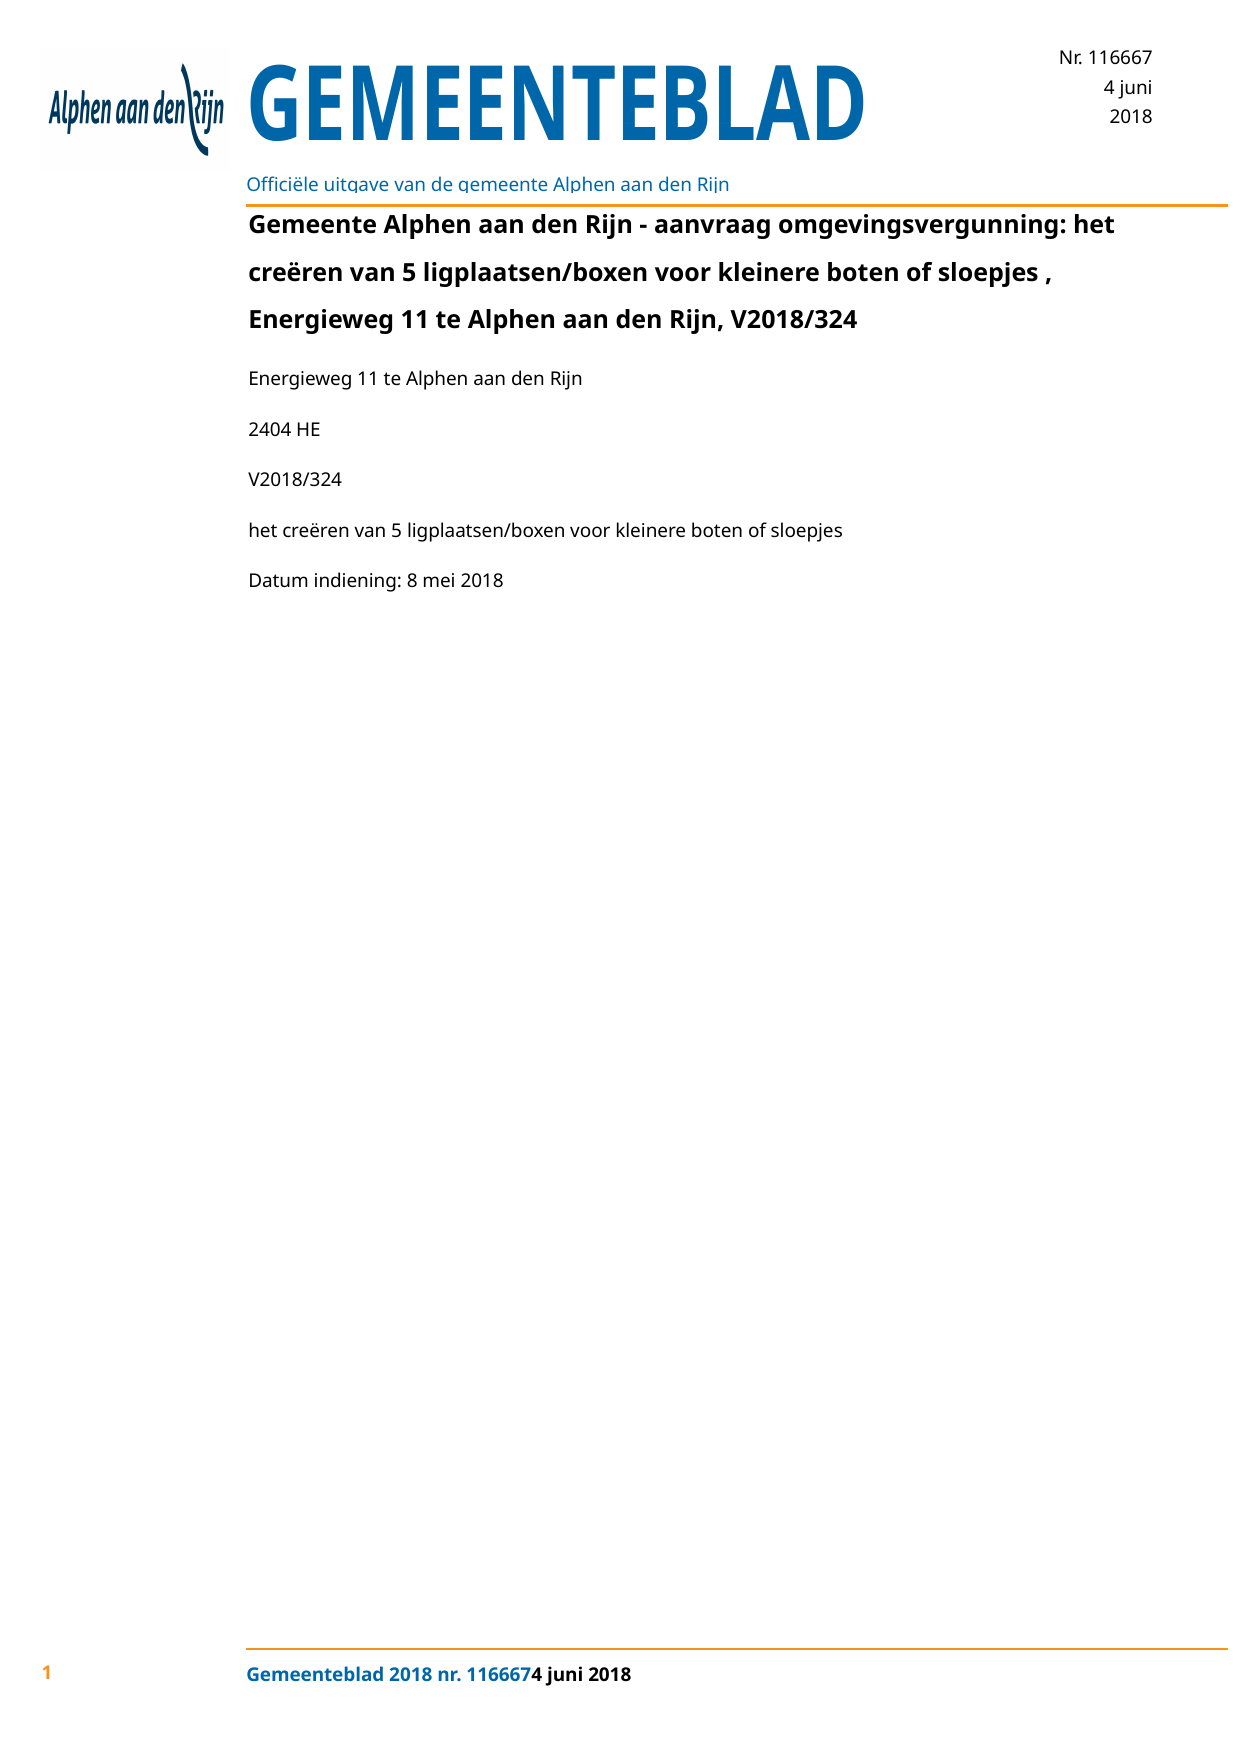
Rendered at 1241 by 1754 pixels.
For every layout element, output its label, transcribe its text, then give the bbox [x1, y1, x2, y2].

text het creëren van 5 ligplaatsen/boxen voor kleinere boten of sloepjes [248, 517, 1152, 542]
text Datum indiening: 8 mei 2018 [248, 567, 1152, 593]
text Energieweg 11 te Alphen aan den Rijn [248, 366, 1152, 391]
text Gemeente Alphen aan den Rijn - aanvraag omgevingsvergunning: het creëren van 5 ligplaatsen/boxen voor kleinere boten of sloepjes , Energieweg 11 te Alphen aan den Rijn, V2018/324 [248, 207, 1152, 336]
text V2018/324 [248, 466, 1152, 492]
text 2404 HE [248, 416, 1152, 442]
picture [41, 47, 231, 172]
